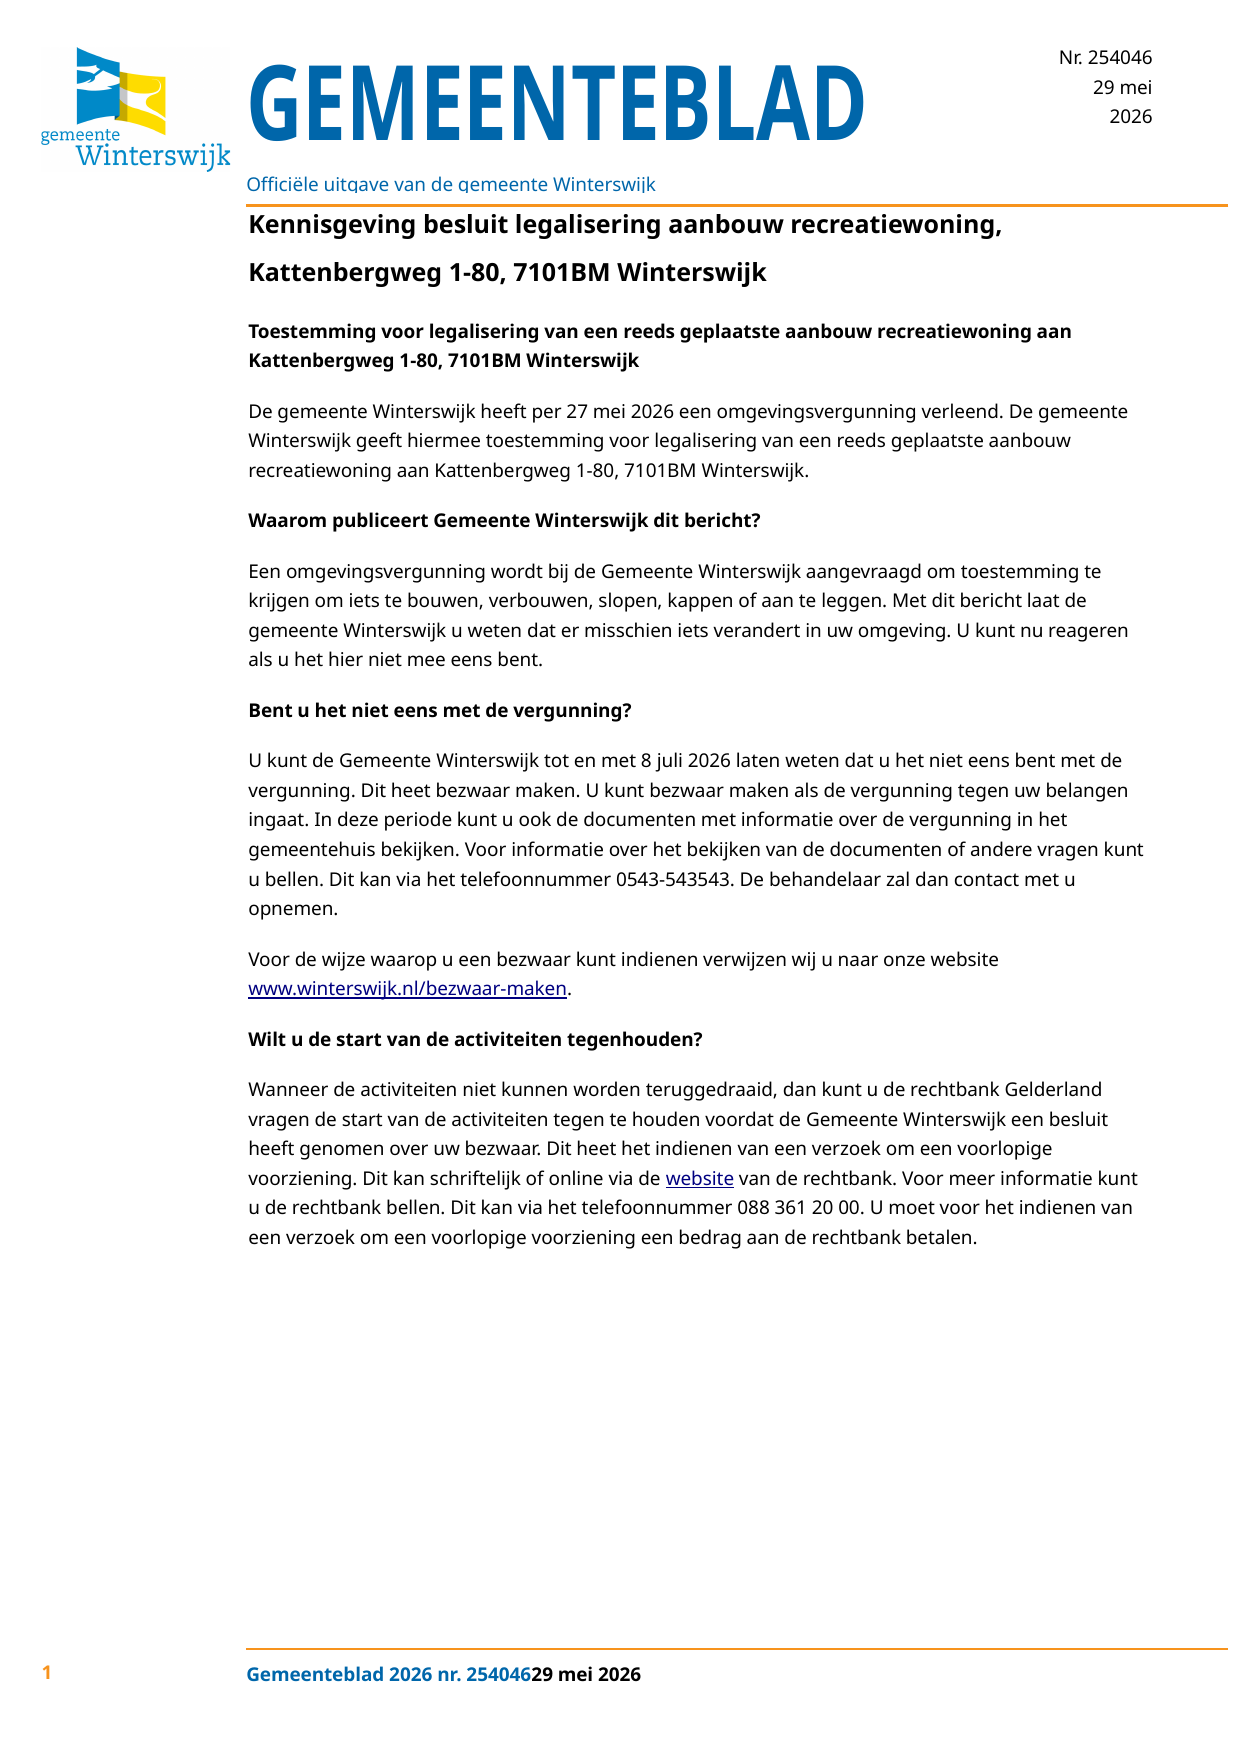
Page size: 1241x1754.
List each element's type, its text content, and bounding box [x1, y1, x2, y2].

text Toestemming voor legalisering van een reeds geplaatste aanbouw recreatiewoning aan Kattenbergweg 1-80, 7101BM Winterswijk [248, 318, 1152, 373]
picture [41, 47, 231, 172]
text U kunt de Gemeente Winterswijk tot en met 8 juli 2026 laten weten dat u het niet eens bent met de vergunning. Dit heet bezwaar maken. U kunt bezwaar maken als de vergunning tegen uw belangen ingaat. In deze periode kunt u ook de documenten met informatie over de vergunning in het gemeentehuis bekijken. Voor informatie over het bekijken van de documenten of andere vragen kunt u bellen. Dit kan via het telefoonnummer 0543-543543. De behandelaar zal dan contact met u opnemen. [248, 747, 1152, 921]
text Wilt u de start van de activiteiten tegenhouden? [248, 1026, 1152, 1052]
text Wanneer de activiteiten niet kunnen worden teruggedraaid, dan kunt u de rechtbank Gelderland vragen de start van de activiteiten tegen te houden voordat de Gemeente Winterswijk een besluit heeft genomen over uw bezwaar. Dit heet het indienen van een verzoek om een voorlopige voorziening. Dit kan schriftelijk of online via de website van de rechtbank. Voor meer informatie kunt u de rechtbank bellen. Dit kan via het telefoonnummer 088 361 20 00. U moet voor het indienen van een verzoek om een voorlopige voorziening een bedrag aan de rechtbank betalen. [248, 1076, 1152, 1250]
text De gemeente Winterswijk heeft per 27 mei 2026 een omgevingsvergunning verleend. De gemeente Winterswijk geeft hiermee toestemming voor legalisering van een reeds geplaatste aanbouw recreatiewoning aan Kattenbergweg 1-80, 7101BM Winterswijk. [248, 398, 1152, 483]
text Kennisgeving besluit legalisering aanbouw recreatiewoning, Kattenbergweg 1-80, 7101BM Winterswijk [248, 207, 1152, 288]
text Voor de wijze waarop u een bezwaar kunt indienen verwijzen wij u naar onze website www.winterswijk.nl/bezwaar-maken. [248, 946, 1152, 1001]
text Waarom publiceert Gemeente Winterswijk dit bericht? [248, 507, 1152, 533]
text Een omgevingsvergunning wordt bij de Gemeente Winterswijk aangevraagd om toestemming te krijgen om iets te bouwen, verbouwen, slopen, kappen of aan te leggen. Met dit bericht laat de gemeente Winterswijk u weten dat er misschien iets verandert in uw omgeving. U kunt nu reageren als u het hier niet mee eens bent. [248, 558, 1152, 672]
text Bent u het niet eens met de vergunning? [248, 697, 1152, 723]
picture [225, 153, 231, 162]
